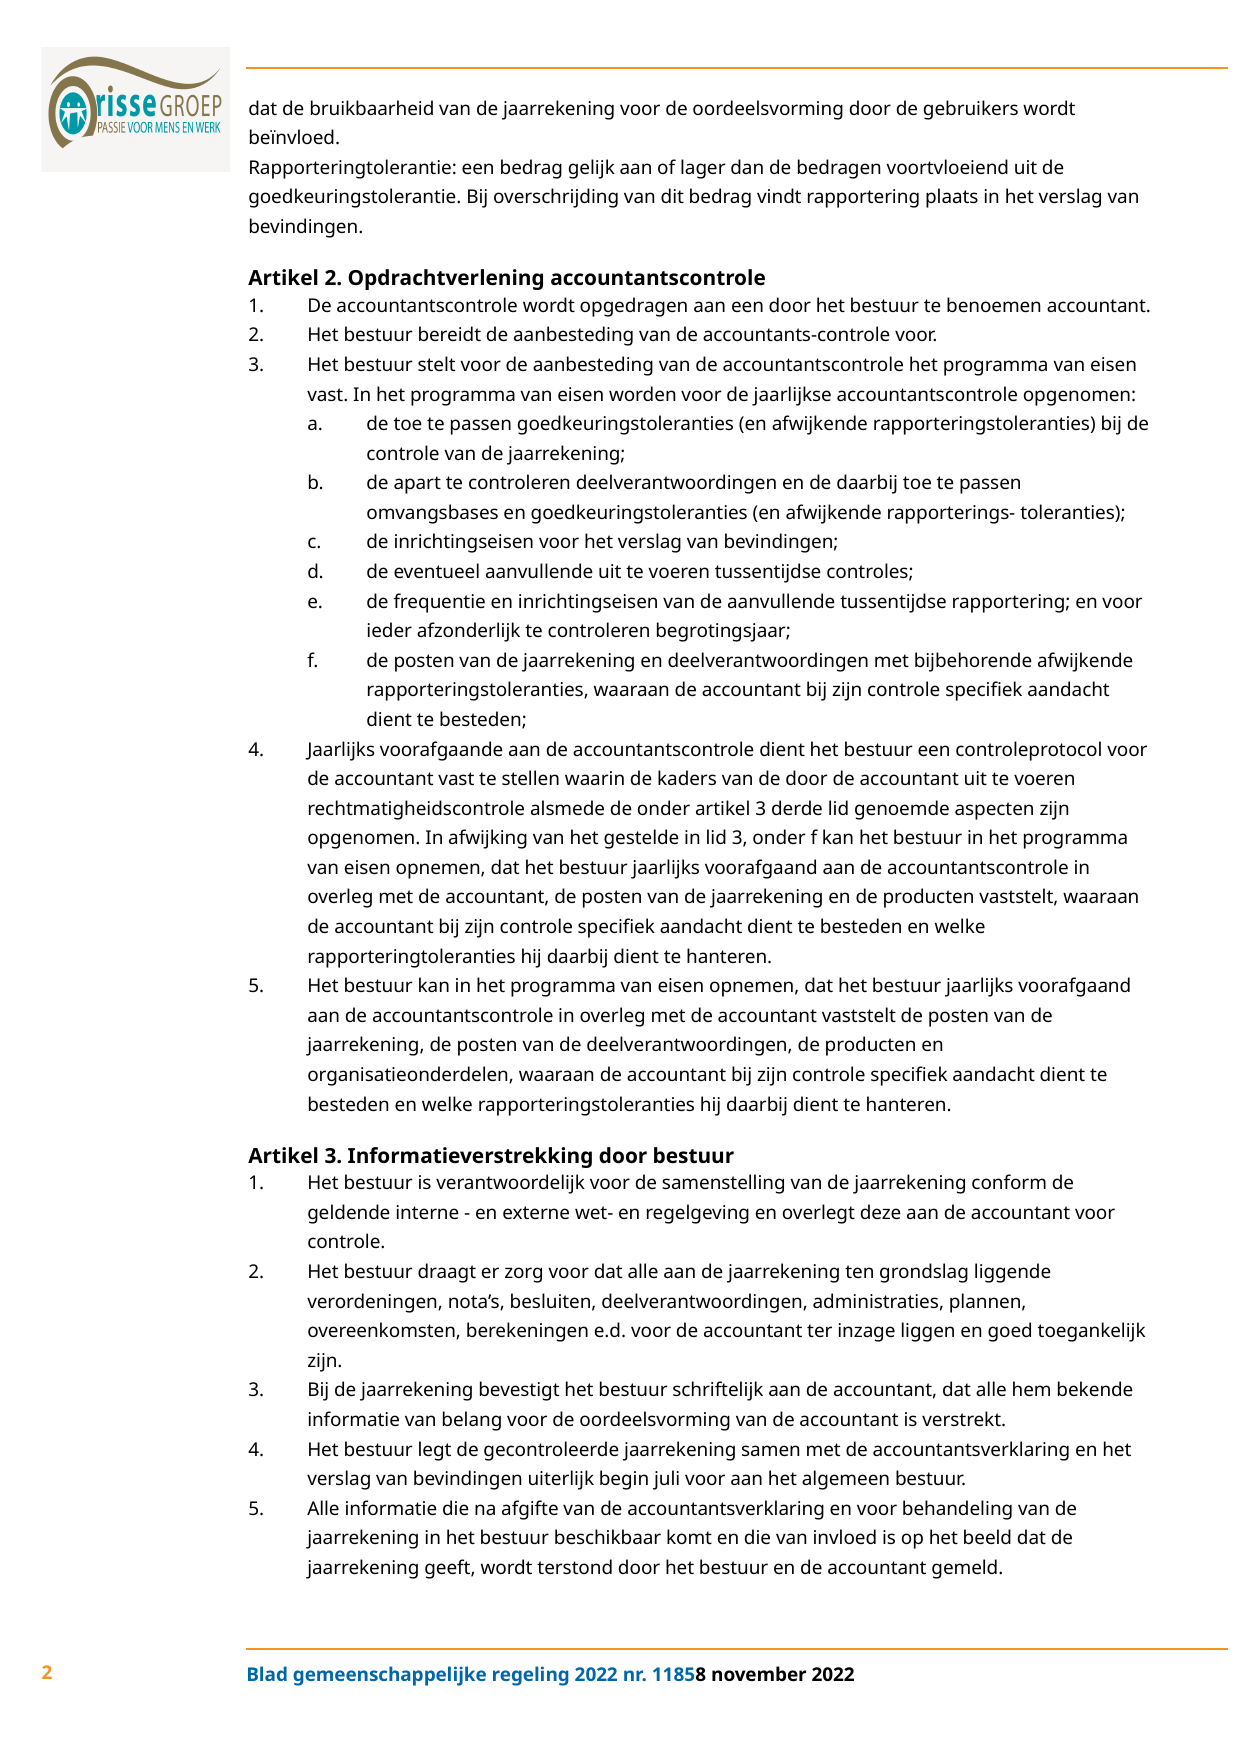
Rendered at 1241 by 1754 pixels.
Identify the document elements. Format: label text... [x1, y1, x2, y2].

picture [41, 47, 231, 172]
list de posten van de jaarrekening en deelverantwoordingen met bijbehorende afwijkende rapporteringstoleranties, waaraan de accountant bij zijn controle specifiek aandacht dient te besteden; [307, 647, 1152, 732]
text dat de bruikbaarheid van de jaarrekening voor de oordeelsvorming door de gebruikers wordt beïnvloed. [248, 95, 1152, 150]
list de eventueel aanvullende uit te voeren tussentijdse controles; [307, 558, 1152, 584]
list Het bestuur is verantwoordelijk voor de samenstelling van de jaarrekening conform de geldende interne - en externe wet- en regelgeving en overlegt deze aan de accountant voor controle. [248, 1169, 1152, 1254]
text Rapporteringtolerantie: een bedrag gelijk aan of lager dan de bedragen voortvloeiend uit de goedkeuringstolerantie. Bij overschrijding van dit bedrag vindt rapportering plaats in het verslag van bevindingen. [248, 154, 1152, 239]
list Het bestuur legt de gecontroleerde jaarrekening samen met de accountantsverklaring en het verslag van bevindingen uiterlijk begin juli voor aan het algemeen bestuur. [248, 1436, 1152, 1491]
text Artikel 2. Opdrachtverlening accountantscontrole [248, 263, 1152, 292]
list Bij de jaarrekening bevestigt het bestuur schriftelijk aan de accountant, dat alle hem bekende informatie van belang voor de oordeelsvorming van de accountant is verstrekt. [248, 1377, 1152, 1432]
list Het bestuur draagt er zorg voor dat alle aan de jaarrekening ten grondslag liggende verordeningen, nota’s, besluiten, deelverantwoordingen, administraties, plannen, overeenkomsten, berekeningen e.d. voor de accountant ter inzage liggen en goed toegankelijk zijn. [248, 1258, 1152, 1373]
list Alle informatie die na afgifte van de accountantsverklaring en voor behandeling van de jaarrekening in het bestuur beschikbaar komt en die van invloed is op het beeld dat de jaarrekening geeft, wordt terstond door het bestuur en de accountant gemeld. [248, 1495, 1152, 1580]
list de toe te passen goedkeuringstoleranties (en afwijkende rapporteringstoleranties) bij de controle van de jaarrekening; [307, 410, 1152, 466]
list De accountantscontrole wordt opgedragen aan een door het bestuur te benoemen accountant. [248, 292, 1152, 318]
list Het bestuur stelt voor de aanbesteding van de accountantscontrole het programma van eisen vast. In het programma van eisen worden voor de jaarlijkse accountantscontrole opgenomen: [248, 351, 1152, 406]
list de inrichtingseisen voor het verslag van bevindingen; [307, 529, 1152, 554]
text Artikel 3. Informatieverstrekking door bestuur [248, 1141, 1152, 1169]
list de frequentie en inrichtingseisen van de aanvullende tussentijdse rapportering; en voor ieder afzonderlijk te controleren begrotingsjaar; [307, 588, 1152, 643]
list Het bestuur kan in het programma van eisen opnemen, dat het bestuur jaarlijks voorafgaand aan de accountantscontrole in overleg met de accountant vaststelt de posten van de jaarrekening, de posten van de deelverantwoordingen, de producten en organisatieonderdelen, waaraan de accountant bij zijn controle specifiek aandacht dient te besteden en welke rapporteringstoleranties hij daarbij dient te hanteren. [248, 972, 1152, 1116]
list de apart te controleren deelverantwoordingen en de daarbij toe te passen omvangsbases en goedkeuringstoleranties (en afwijkende rapporterings- toleranties); [307, 469, 1152, 525]
list Jaarlijks voorafgaande aan de accountantscontrole dient het bestuur een controleprotocol voor de accountant vast te stellen waarin de kaders van de door de accountant uit te voeren rechtmatigheidscontrole alsmede de onder artikel 3 derde lid genoemde aspecten zijn opgenomen. In afwijking van het gestelde in lid 3, onder f kan het bestuur in het programma van eisen opnemen, dat het bestuur jaarlijks voorafgaand aan de accountantscontrole in overleg met de accountant, de posten van de jaarrekening en de producten vaststelt, waaraan de accountant bij zijn controle specifiek aandacht dient te besteden en welke rapporteringtoleranties hij daarbij dient te hanteren. [248, 736, 1152, 968]
list Het bestuur bereidt de aanbesteding van de accountants-controle voor. [248, 322, 1152, 347]
